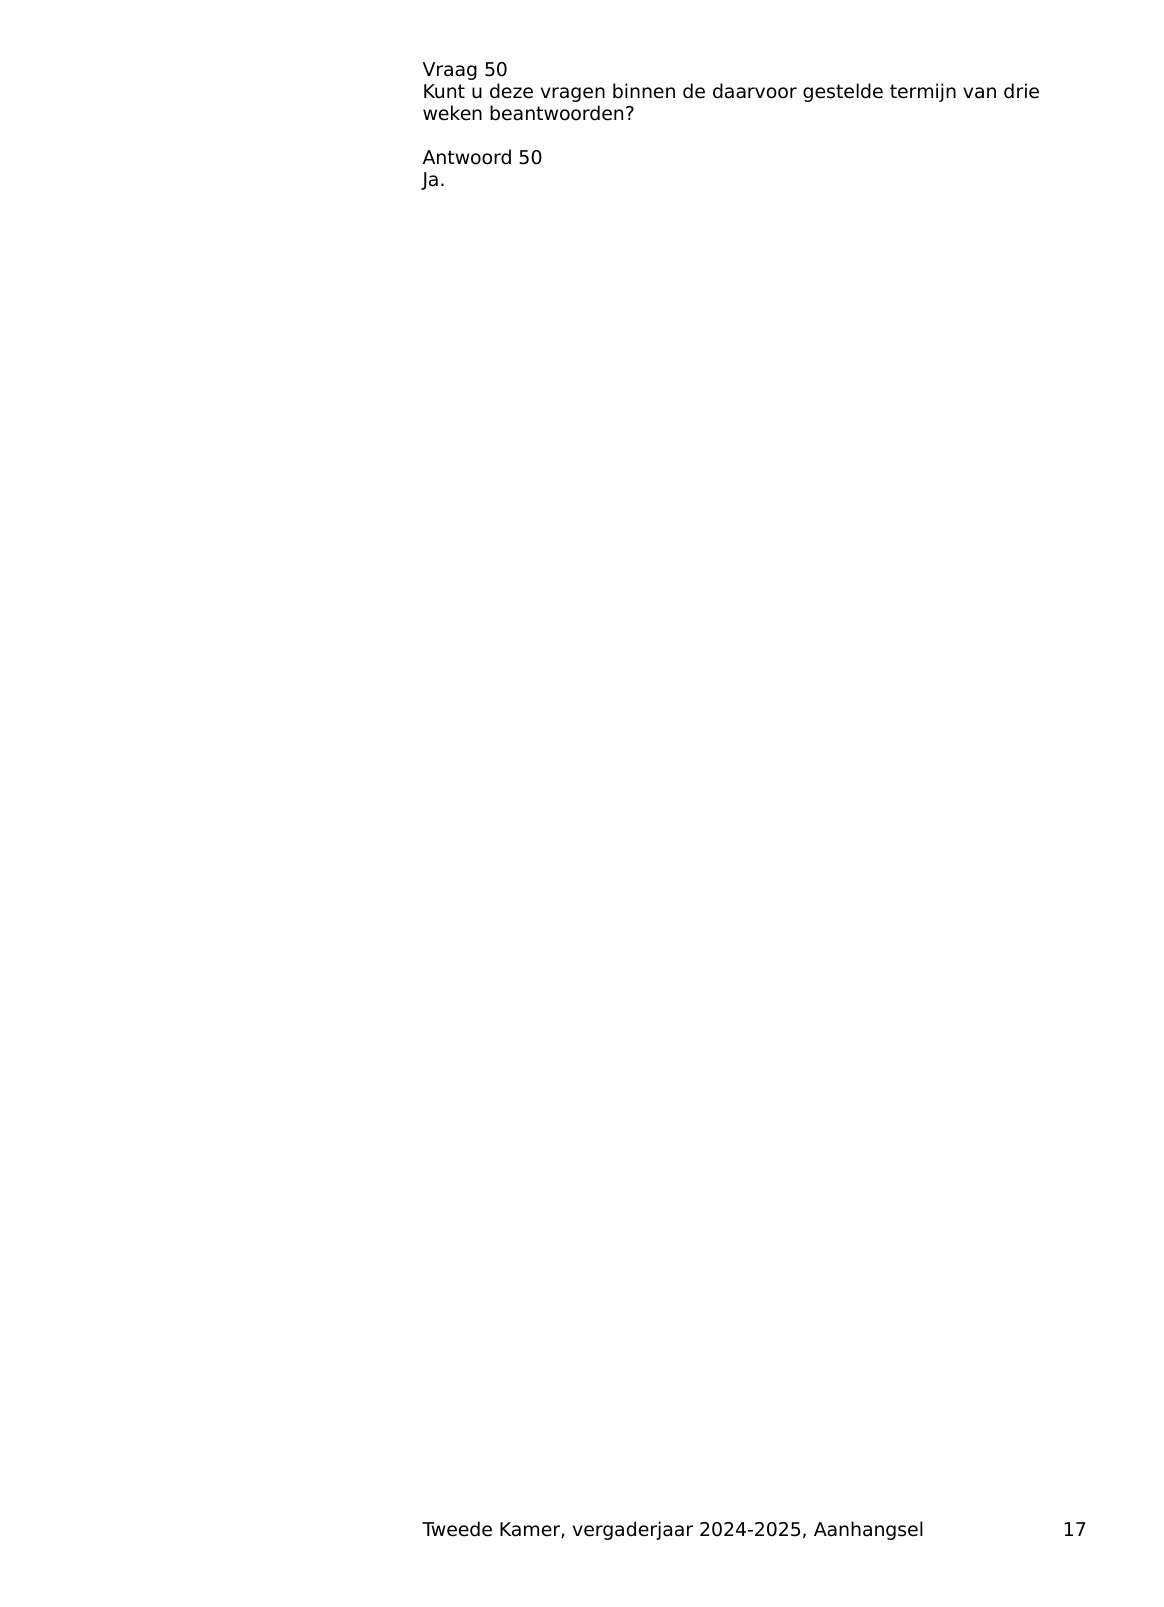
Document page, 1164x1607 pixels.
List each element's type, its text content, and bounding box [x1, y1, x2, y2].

text Antwoord 50 [422, 147, 1087, 169]
text Vraag 50 [422, 59, 1087, 81]
text Ja. [422, 169, 1087, 191]
text Kunt u deze vragen binnen de daarvoor gestelde termijn van drie weken beantwoorden? [422, 81, 1087, 125]
